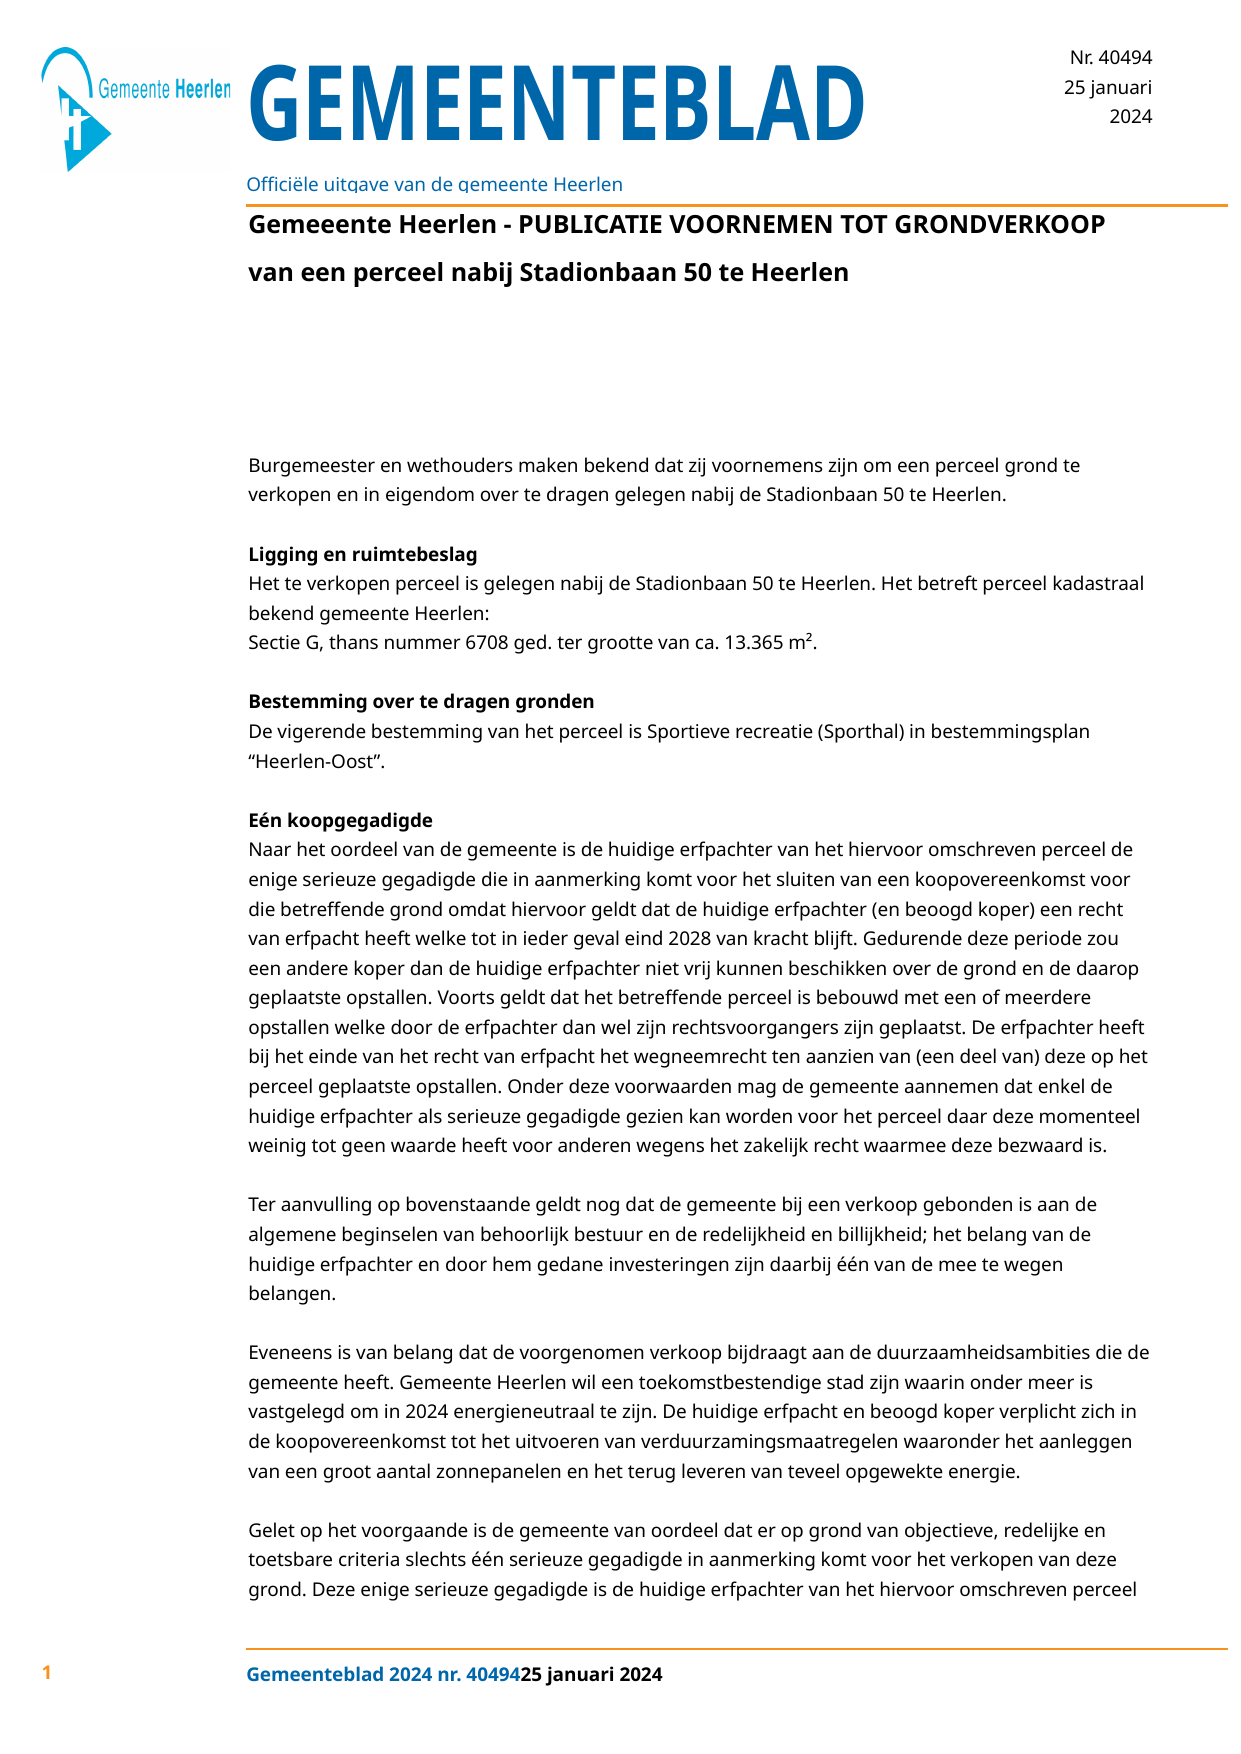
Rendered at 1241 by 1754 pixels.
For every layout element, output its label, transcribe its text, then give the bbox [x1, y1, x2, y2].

text Ter aanvulling op bovenstaande geldt nog dat de gemeente bij een verkoop gebonden is aan de algemene beginselen van behoorlijk bestuur en de redelijkheid en billijkheid; het belang van de huidige erfpachter en door hem gedane investeringen zijn daarbij één van de mee te wegen belangen. [248, 1192, 1152, 1306]
text Sectie G, thans nummer 6708 ged. ter grootte van ca. 13.365 m². [248, 629, 1152, 655]
text De vigerende bestemming van het perceel is Sportieve recreatie (Sporthal) in bestemmingsplan “Heerlen-Oost”. [248, 718, 1152, 774]
text Burgemeester en wethouders maken bekend dat zij voornemens zijn om een perceel grond te verkopen en in eigendom over te dragen gelegen nabij de Stadionbaan 50 te Heerlen. [248, 452, 1152, 507]
text Bestemming over te dragen gronden [248, 689, 1152, 714]
text Eveneens is van belang dat de voorgenomen verkoop bijdraagt aan de duurzaamheidsambities die de gemeente heeft. Gemeente Heerlen wil een toekomstbestendige stad zijn waarin onder meer is vastgelegd om in 2024 energieneutraal te zijn. De huidige erfpacht en beoogd koper verplicht zich in de koopovereenkomst tot het uitvoeren van verduurzamingsmaatregelen waaronder het aanleggen van een groot aantal zonnepanelen en het terug leveren van teveel opgewekte energie. [248, 1339, 1152, 1484]
text Gelet op het voorgaande is de gemeente van oordeel dat er op grond van objectieve, redelijke en toetsbare criteria slechts één serieuze gegadigde in aanmerking komt voor het verkopen van deze grond. Deze enige serieuze gegadigde is de huidige erfpachter van het hiervoor omschreven perceel [248, 1517, 1152, 1602]
text Het te verkopen perceel is gelegen nabij de Stadionbaan 50 te Heerlen. Het betreft perceel kadastraal bekend gemeente Heerlen: [248, 570, 1152, 626]
picture [41, 47, 59, 70]
text Eén koopgegadigde [248, 807, 1152, 833]
text Gemeeente Heerlen - PUBLICATIE VOORNEMEN TOT GRONDVERKOOP van een perceel nabij Stadionbaan 50 te Heerlen [248, 207, 1152, 288]
text Naar het oordeel van de gemeente is de huidige erfpachter van het hiervoor omschreven perceel de enige serieuze gegadigde die in aanmerking komt voor het sluiten van een koopovereenkomst voor die betreffende grond omdat hiervoor geldt dat de huidige erfpachter (en beoogd koper) een recht van erfpacht heeft welke tot in ieder geval eind 2028 van kracht blijft. Gedurende deze periode zou een andere koper dan de huidige erfpachter niet vrij kunnen beschikken over de grond en de daarop geplaatste opstallen. Voorts geldt dat het betreffende perceel is bebouwd met een of meerdere opstallen welke door de erfpachter dan wel zijn rechtsvoorgangers zijn geplaatst. De erfpachter heeft bij het einde van het recht van erfpacht het wegneemrecht ten aanzien van (een deel van) deze op het perceel geplaatste opstallen. Onder deze voorwaarden mag de gemeente aannemen dat enkel de huidige erfpachter als serieuze gegadigde gezien kan worden voor het perceel daar deze momenteel weinig tot geen waarde heeft voor anderen wegens het zakelijk recht waarmee deze bezwaard is. [248, 837, 1152, 1158]
text Ligging en ruimtebeslag [248, 541, 1152, 567]
picture [41, 47, 231, 172]
